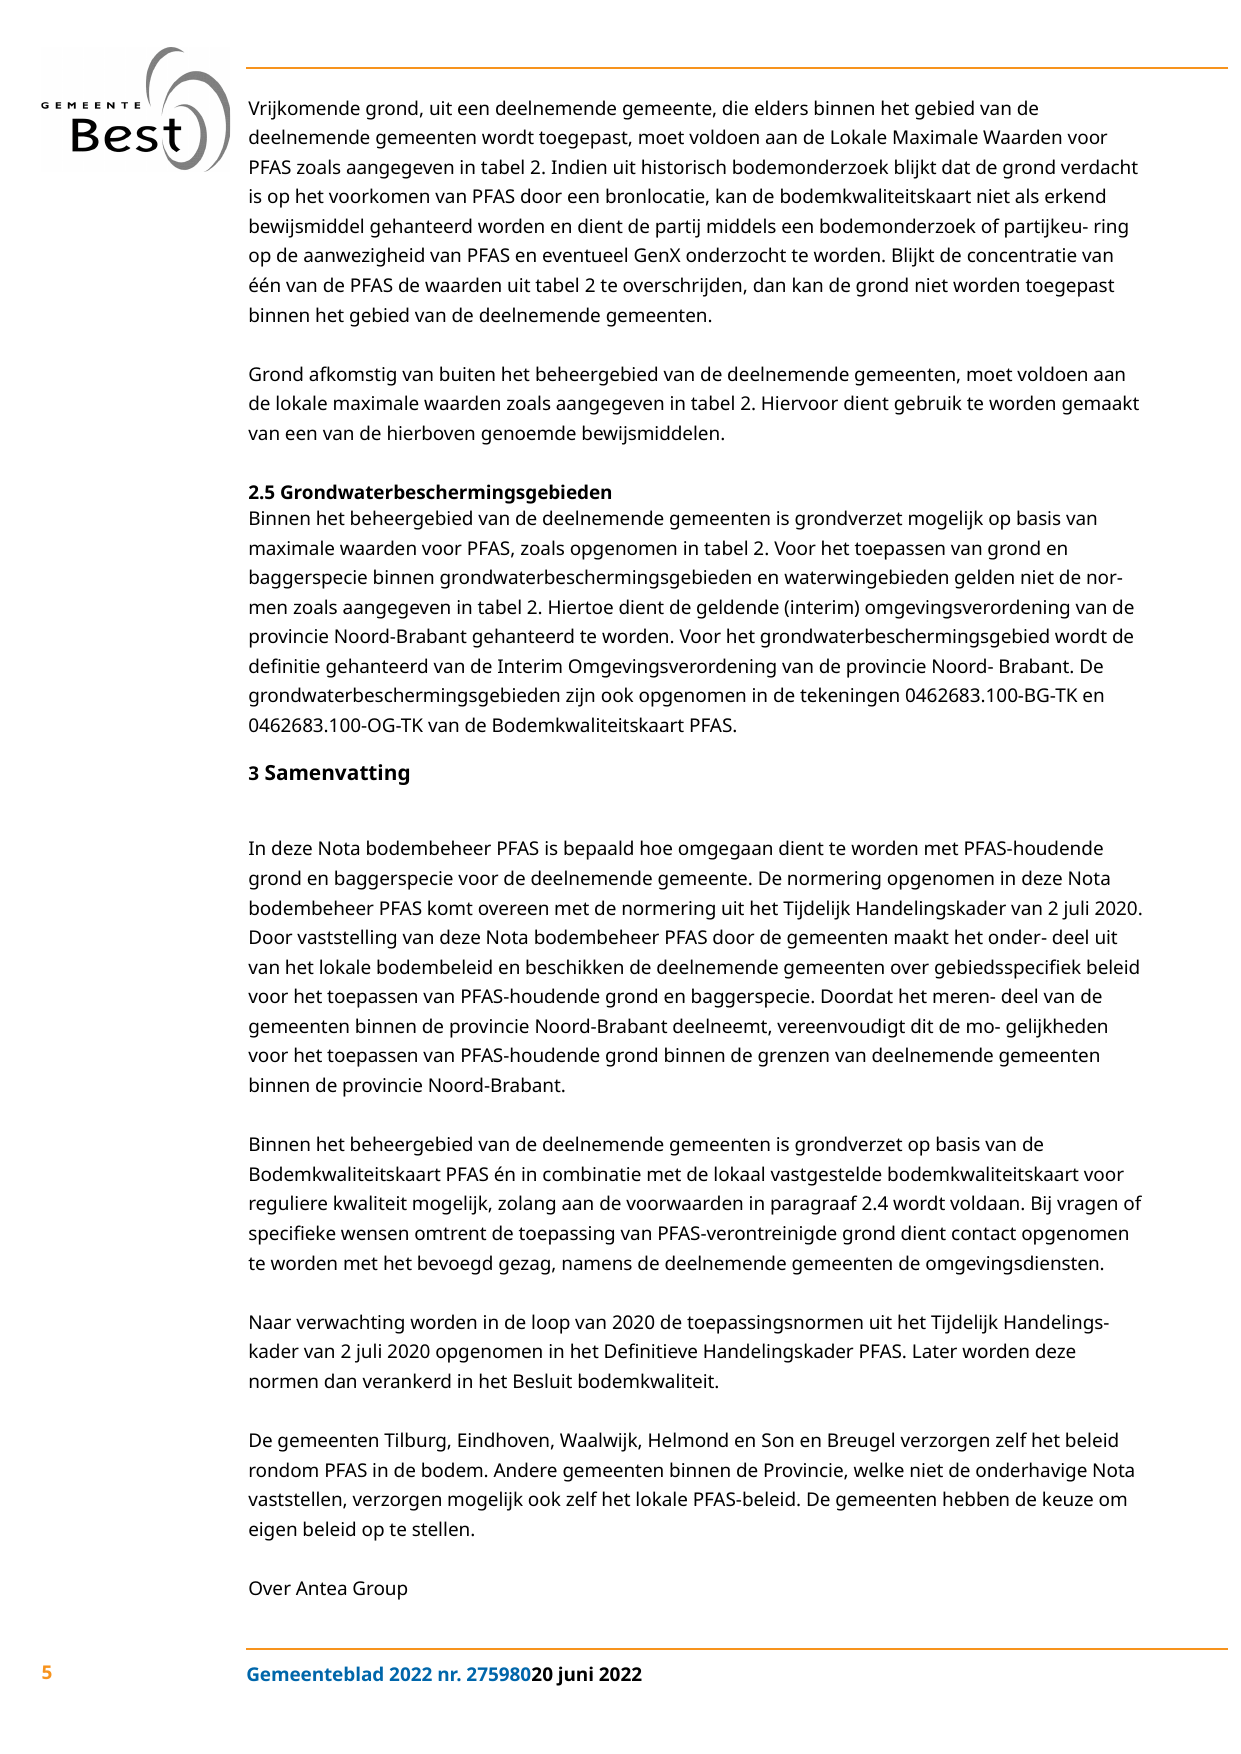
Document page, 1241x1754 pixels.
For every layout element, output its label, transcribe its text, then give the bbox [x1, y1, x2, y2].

text Naar verwachting worden in de loop van 2020 de toepassingsnormen uit het Tijdelijk Handelings- kader van 2 juli 2020 opgenomen in het Definitieve Handelingskader PFAS. Later worden deze normen dan verankerd in het Besluit bodemkwaliteit. [248, 1309, 1152, 1394]
text 3 Samenvatting [248, 758, 1152, 786]
text De gemeenten Tilburg, Eindhoven, Waalwijk, Helmond en Son en Breugel verzorgen zelf het beleid rondom PFAS in de bodem. Andere gemeenten binnen de Provincie, welke niet de onderhavige Nota vaststellen, verzorgen mogelijk ook zelf het lokale PFAS-beleid. De gemeenten hebben de keuze om eigen beleid op te stellen. [248, 1427, 1152, 1542]
text In deze Nota bodembeheer PFAS is bepaald hoe omgegaan dient te worden met PFAS-houdende grond en baggerspecie voor de deelnemende gemeente. De normering opgenomen in deze Nota bodembeheer PFAS komt overeen met de normering uit het Tijdelijk Handelingskader van 2 juli 2020. Door vaststelling van deze Nota bodembeheer PFAS door de gemeenten maakt het onder- deel uit van het lokale bodembeleid en beschikken de deelnemende gemeenten over gebiedsspecifiek beleid voor het toepassen van PFAS-houdende grond en baggerspecie. Doordat het meren- deel van de gemeenten binnen de provincie Noord-Brabant deelneemt, vereenvoudigt dit de mo- gelijkheden voor het toepassen van PFAS-houdende grond binnen de grenzen van deelnemende gemeenten binnen de provincie Noord-Brabant. [248, 836, 1152, 1098]
text Grond afkomstig van buiten het beheergebied van de deelnemende gemeenten, moet voldoen aan de lokale maximale waarden zoals aangegeven in tabel 2. Hiervoor dient gebruik te worden gemaakt van een van de hierboven genoemde bewijsmiddelen. [248, 361, 1152, 446]
text Binnen het beheergebied van de deelnemende gemeenten is grondverzet op basis van de Bodemkwaliteitskaart PFAS én in combinatie met de lokaal vastgestelde bodemkwaliteitskaart voor reguliere kwaliteit mogelijk, zolang aan de voorwaarden in paragraaf 2.4 wordt voldaan. Bij vragen of specifieke wensen omtrent de toepassing van PFAS-verontreinigde grond dient contact opgenomen te worden met het bevoegd gezag, namens de deelnemende gemeenten de omgevingsdiensten. [248, 1131, 1152, 1275]
text Binnen het beheergebied van de deelnemende gemeenten is grondverzet mogelijk op basis van maximale waarden voor PFAS, zoals opgenomen in tabel 2. Voor het toepassen van grond en baggerspecie binnen grondwaterbeschermingsgebieden en waterwingebieden gelden niet de nor- men zoals aangegeven in tabel 2. Hiertoe dient de geldende (interim) omgevingsverordening van de provincie Noord-Brabant gehanteerd te worden. Voor het grondwaterbeschermingsgebied wordt de definitie gehanteerd van de Interim Omgevingsverordening van de provincie Noord- Brabant. De grondwaterbeschermingsgebieden zijn ook opgenomen in de tekeningen 0462683.100-BG-TK en 0462683.100-OG-TK van de Bodemkwaliteitskaart PFAS. [248, 505, 1152, 738]
picture [41, 47, 231, 172]
text 2.5 Grondwaterbeschermingsgebieden [248, 479, 1152, 505]
text Over Antea Group [248, 1575, 1152, 1601]
text Vrijkomende grond, uit een deelnemende gemeente, die elders binnen het gebied van de deelnemende gemeenten wordt toegepast, moet voldoen aan de Lokale Maximale Waarden voor PFAS zoals aangegeven in tabel 2. Indien uit historisch bodemonderzoek blijkt dat de grond verdacht is op het voorkomen van PFAS door een bronlocatie, kan de bodemkwaliteitskaart niet als erkend bewijsmiddel gehanteerd worden en dient de partij middels een bodemonderzoek of partijkeu- ring op de aanwezigheid van PFAS en eventueel GenX onderzocht te worden. Blijkt de concentratie van één van de PFAS de waarden uit tabel 2 te overschrijden, dan kan de grond niet worden toegepast binnen het gebied van de deelnemende gemeenten. [248, 95, 1152, 328]
